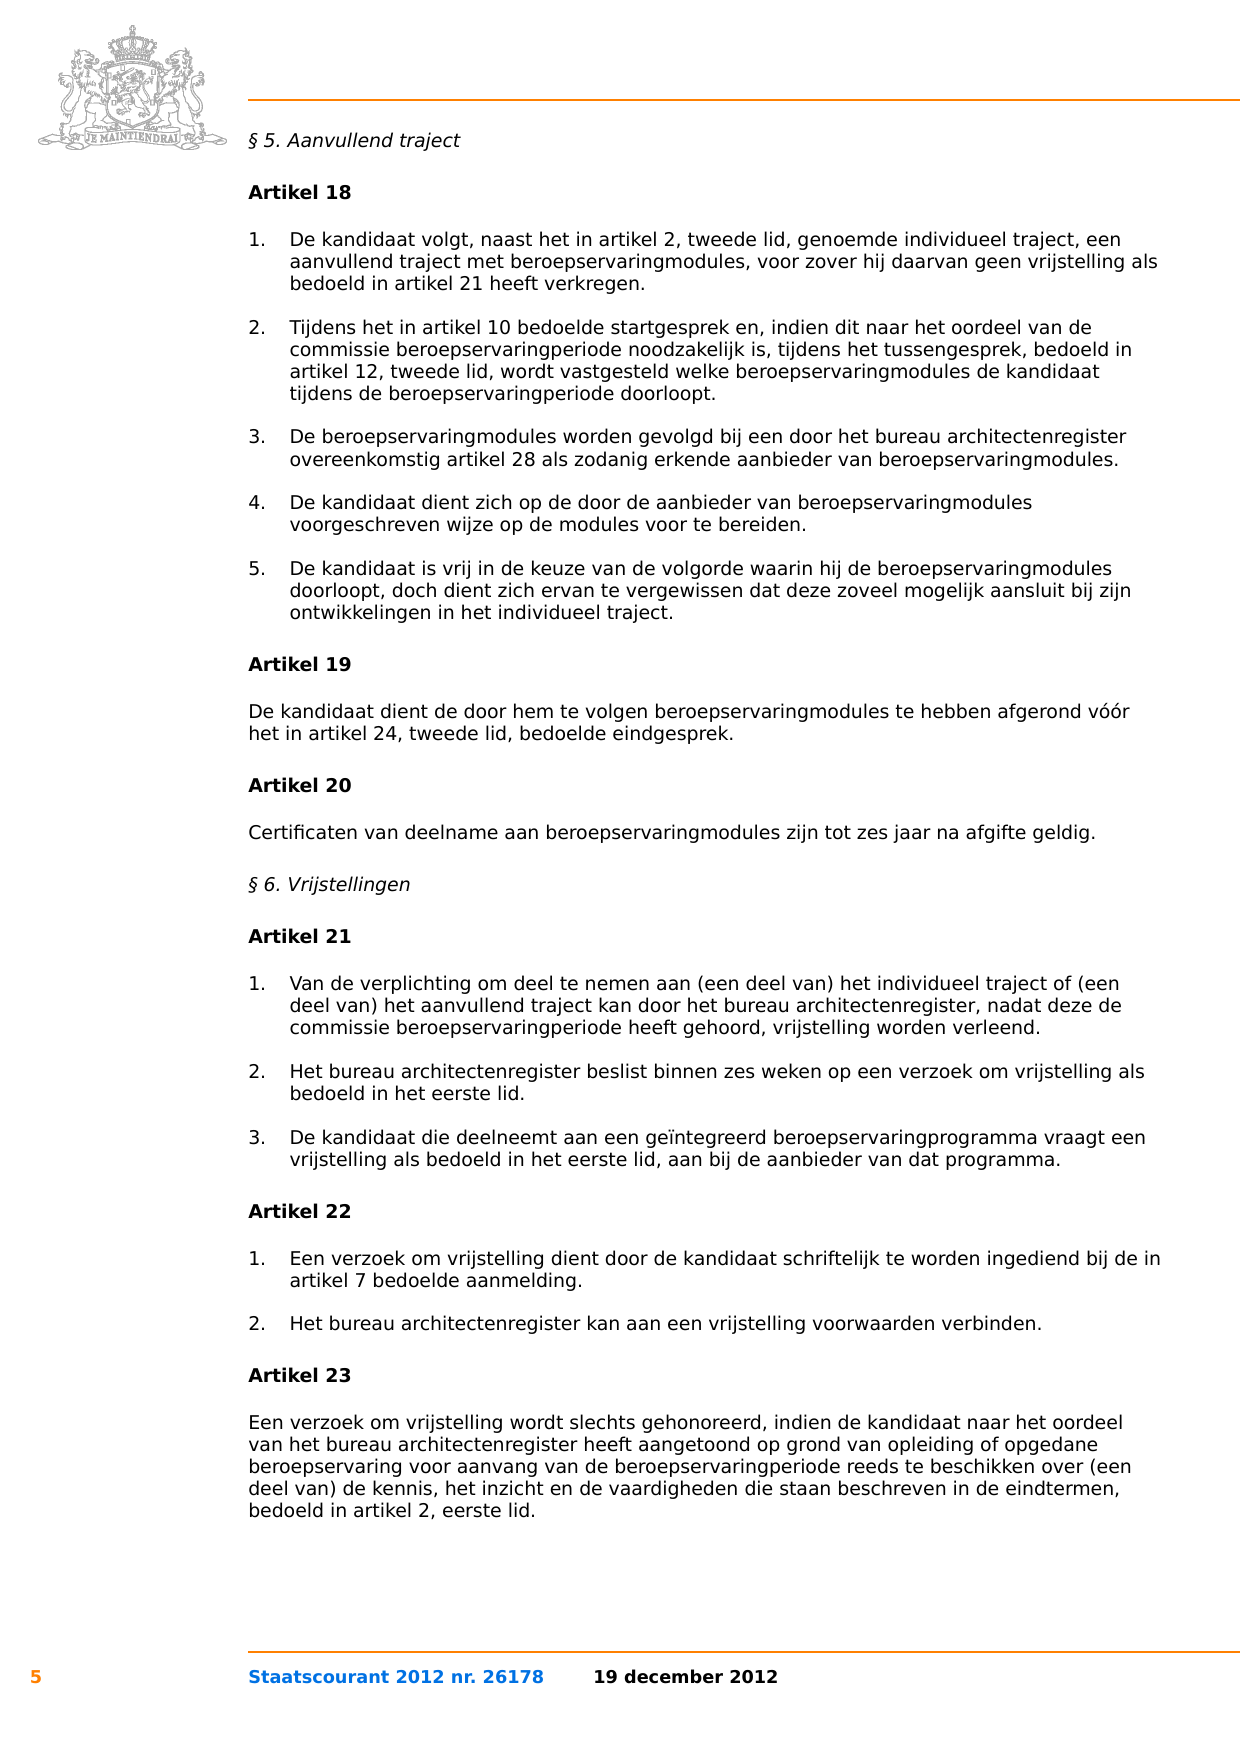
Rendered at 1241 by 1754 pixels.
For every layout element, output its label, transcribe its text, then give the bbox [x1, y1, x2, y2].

text 3. De kandidaat die deelneemt aan een geïntegreerd beroepservaringprogramma vraagt een vrijstelling als bedoeld in het eerste lid, aan bij de aanbieder van dat programma. [248, 1127, 1163, 1171]
subtitle Artikel 18 [248, 182, 1163, 204]
text 3. De beroepservaringmodules worden gevolgd bij een door het bureau architectenregister overeenkomstig artikel 28 als zodanig erkende aanbieder van beroepservaringmodules. [248, 426, 1163, 470]
subtitle Artikel 22 [248, 1201, 1163, 1222]
text Certificaten van deelname aan beroepservaringmodules zijn tot zes jaar na afgifte geldig. [248, 822, 1163, 844]
text 2. Het bureau architectenregister beslist binnen zes weken op een verzoek om vrijstelling als bedoeld in het eerste lid. [248, 1061, 1163, 1105]
subtitle Artikel 19 [248, 654, 1163, 676]
text 1. Van de verplichting om deel te nemen aan (een deel van) het individueel traject of (een deel van) het aanvullend traject kan door het bureau architectenregister, nadat deze de commissie beroepservaringperiode heeft gehoord, vrijstelling worden verleend. [248, 973, 1163, 1039]
text 2. Het bureau architectenregister kan aan een vrijstelling voorwaarden verbinden. [248, 1313, 1163, 1335]
text 4. De kandidaat dient zich op de door de aanbieder van beroepservaringmodules voorgeschreven wijze op de modules voor te bereiden. [248, 492, 1163, 536]
subtitle § 5. Aanvullend traject [248, 130, 1163, 152]
text De kandidaat dient de door hem te volgen beroepservaringmodules te hebben afgerond vóór het in artikel 24, tweede lid, bedoelde eindgesprek. [248, 701, 1163, 745]
text Een verzoek om vrijstelling wordt slechts gehonoreerd, indien de kandidaat naar het oordeel van het bureau architectenregister heeft aangetoond op grond van opleiding of opgedane beroepservaring voor aanvang van de beroepservaringperiode reeds te beschikken over (een deel van) de kennis, het inzicht en de vaardigheden die staan beschreven in de eindtermen, bedoeld in artikel 2, eerste lid. [248, 1412, 1163, 1522]
subtitle Artikel 20 [248, 775, 1163, 797]
picture [38, 25, 227, 150]
text 2. Tijdens het in artikel 10 bedoelde startgesprek en, indien dit naar het oordeel van de commissie beroepservaringperiode noodzakelijk is, tijdens het tussengesprek, bedoeld in artikel 12, tweede lid, wordt vastgesteld welke beroepservaringmodules de kandidaat tijdens de beroepservaringperiode doorloopt. [248, 317, 1163, 404]
text 1. De kandidaat volgt, naast het in artikel 2, tweede lid, genoemde individueel traject, een aanvullend traject met beroepservaringmodules, voor zover hij daarvan geen vrijstelling als bedoeld in artikel 21 heeft verkregen. [248, 229, 1163, 295]
text 1. Een verzoek om vrijstelling dient door de kandidaat schriftelijk te worden ingediend bij de in artikel 7 bedoelde aanmelding. [248, 1247, 1163, 1291]
subtitle Artikel 21 [248, 926, 1163, 948]
subtitle Artikel 23 [248, 1365, 1163, 1387]
subtitle § 6. Vrijstellingen [248, 874, 1163, 896]
text 5. De kandidaat is vrij in de keuze van de volgorde waarin hij de beroepservaringmodules doorloopt, doch dient zich ervan te vergewissen dat deze zoveel mogelijk aansluit bij zijn ontwikkelingen in het individueel traject. [248, 558, 1163, 624]
